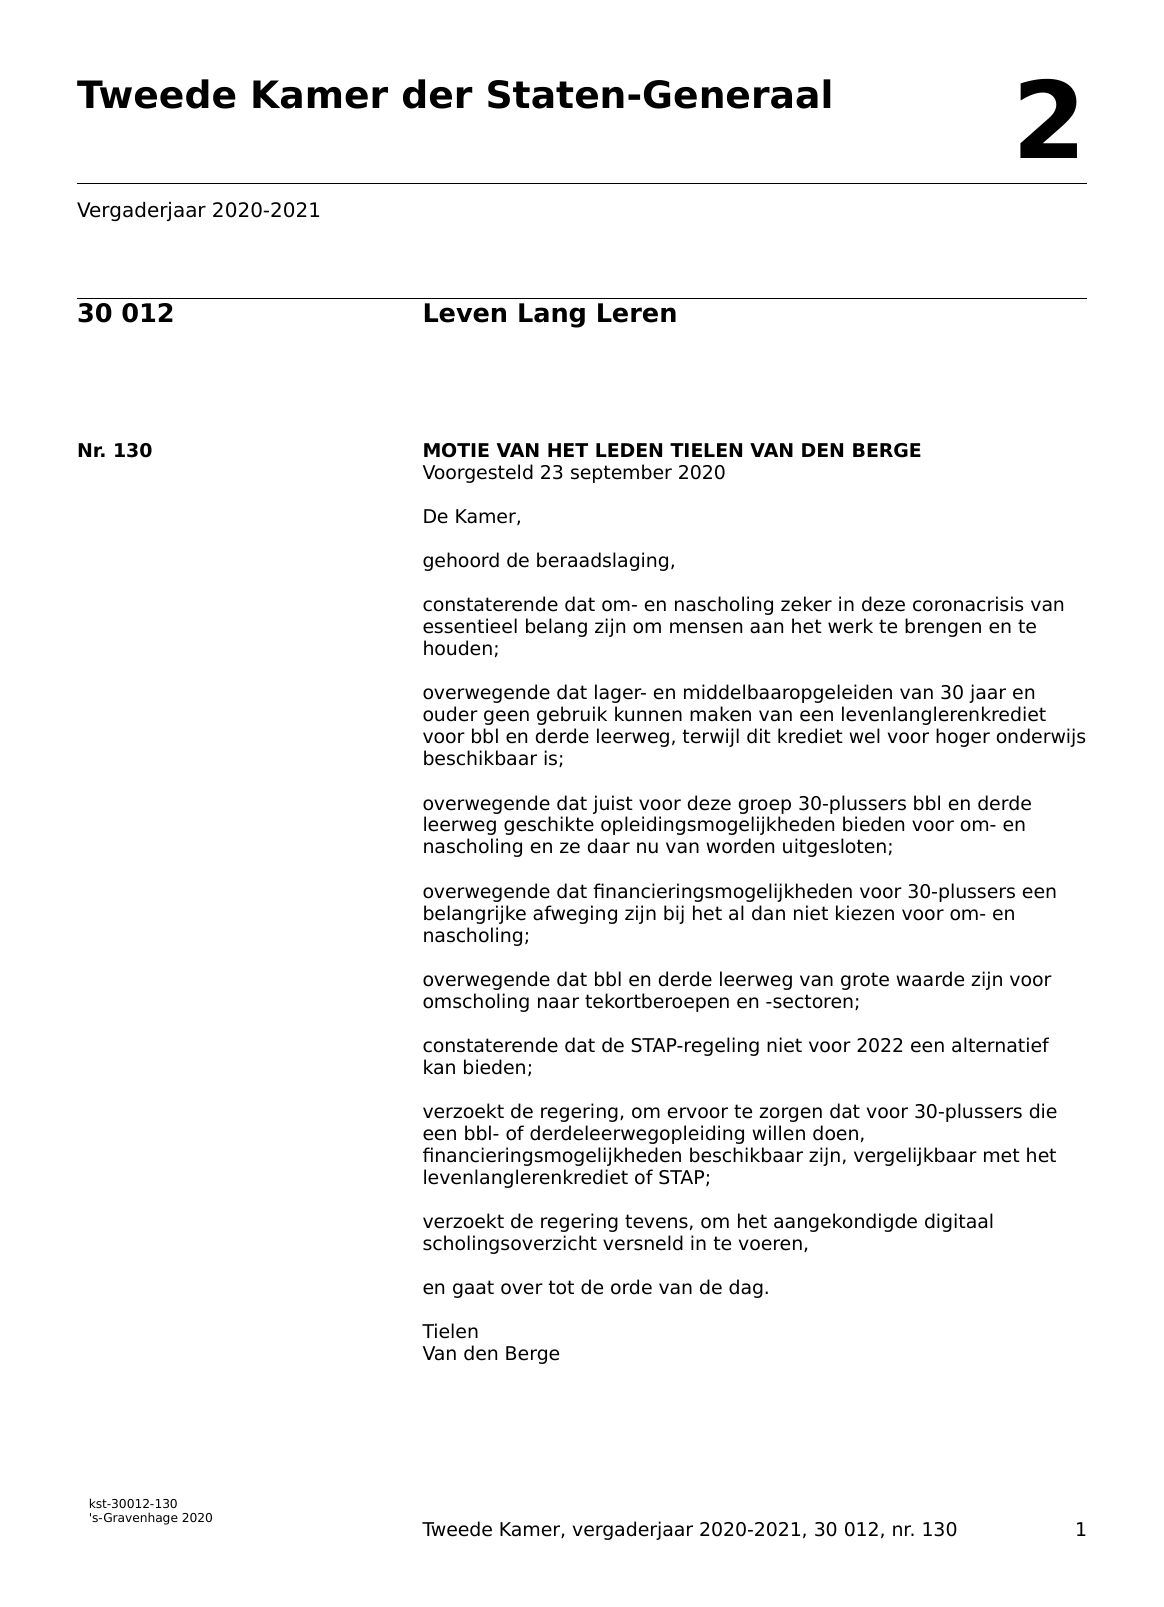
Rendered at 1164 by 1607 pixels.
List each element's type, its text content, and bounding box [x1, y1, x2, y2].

table_header Tweede Kamer der Staten-Generaal [77, 59, 886, 183]
text Van den Berge [422, 1343, 1087, 1365]
text en gaat over tot de orde van de dag. [422, 1277, 1087, 1299]
text overwegende dat financieringsmogelijkheden voor 30-plussers een belangrijke afweging zijn bij het al dan niet kiezen voor om- en nascholing; [422, 881, 1087, 946]
text kst-30012-130 [88, 1497, 323, 1511]
text 's-Gravenhage 2020 [88, 1511, 323, 1525]
text overwegende dat lager- en middelbaaropgeleiden van 30 jaar en ouder geen gebruik kunnen maken van een levenlanglerenkrediet voor bbl en derde leerweg, terwijl dit krediet wel voor hoger onderwijs beschikbaar is; [422, 682, 1087, 770]
text overwegende dat juist voor deze groep 30-plussers bbl en derde leerweg geschikte opleidingsmogelijkheden bieden voor om- en nascholing en ze daar nu van worden uitgesloten; [422, 792, 1087, 858]
subtitle Nr. 130 MOTIE VAN HET LEDEN TIELEN VAN DEN BERGE [77, 440, 1087, 462]
subtitle 30 012 Leven Lang Leren [77, 299, 1087, 329]
text constaterende dat de STAP-regeling niet voor 2022 een alternatief kan bieden; [422, 1035, 1087, 1079]
text Voorgesteld 23 september 2020 [422, 462, 1087, 484]
text verzoekt de regering, om ervoor te zorgen dat voor 30-plussers die een bbl- of derdeleerwegopleiding willen doen, financieringsmogelijkheden beschikbaar zijn, vergelijkbaar met het levenlanglerenkrediet of STAP; [422, 1101, 1087, 1189]
text De Kamer, [422, 506, 1087, 528]
table_header 2 [886, 59, 1087, 183]
text constaterende dat om- en nascholing zeker in deze coronacrisis van essentieel belang zijn om mensen aan het werk te brengen en te houden; [422, 594, 1087, 660]
table_cell Vergaderjaar 2020-2021 [77, 184, 1087, 298]
text overwegende dat bbl en derde leerweg van grote waarde zijn voor omscholing naar tekortberoepen en -sectoren; [422, 969, 1087, 1013]
text Tielen [422, 1321, 1087, 1343]
text verzoekt de regering tevens, om het aangekondigde digitaal scholingsoverzicht versneld in te voeren, [422, 1211, 1087, 1255]
text gehoord de beraadslaging, [422, 550, 1087, 572]
